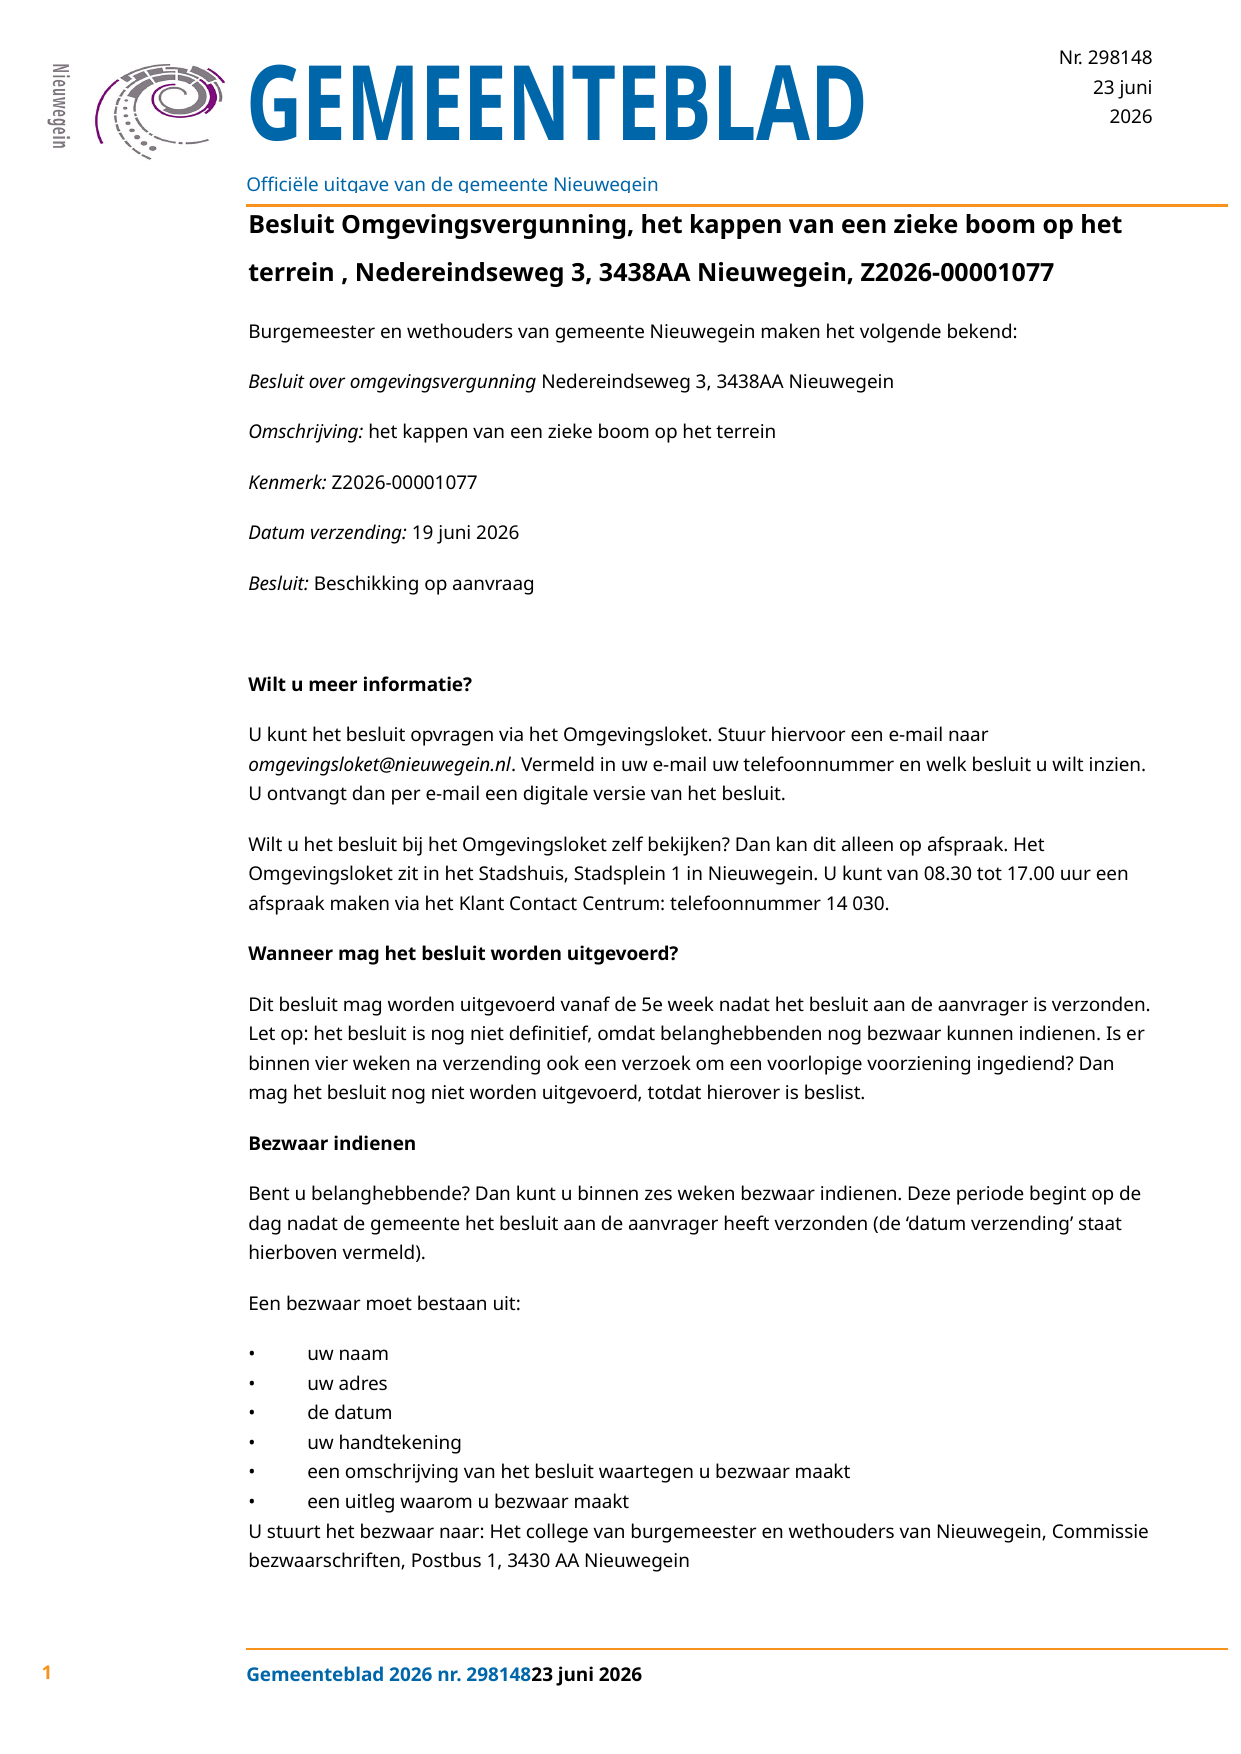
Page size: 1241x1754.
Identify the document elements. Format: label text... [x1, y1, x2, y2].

text Omschrijving: het kappen van een zieke boom op het terrein [248, 419, 1152, 444]
text Dit besluit mag worden uitgevoerd vanaf de 5e week nadat het besluit aan de aanvrager is verzonden. Let op: het besluit is nog niet definitief, omdat belanghebbenden nog bezwaar kunnen indienen. Is er binnen vier weken na verzending ook een verzoek om een voorlopige voorziening ingediend? Dan mag het besluit nog niet worden uitgevoerd, totdat hierover is beslist. [248, 991, 1152, 1105]
list uw handtekening [248, 1429, 1152, 1455]
list uw naam [248, 1340, 1152, 1366]
text Datum verzending: 19 juni 2026 [248, 519, 1152, 545]
text U kunt het besluit opvragen via het Omgevingsloket. Stuur hiervoor een e-mail naar omgevingsloket@nieuwegein.nl. Vermeld in uw e-mail uw telefoonnummer en welk besluit u wilt inzien. U ontvangt dan per e-mail een digitale versie van het besluit. [248, 721, 1152, 806]
list een omschrijving van het besluit waartegen u bezwaar maakt [248, 1459, 1152, 1484]
text Een bezwaar moet bestaan uit: [248, 1290, 1152, 1316]
text U stuurt het bezwaar naar: Het college van burgemeester en wethouders van Nieuwegein, Commissie bezwaarschriften, Postbus 1, 3430 AA Nieuwegein [248, 1518, 1152, 1573]
text Wilt u het besluit bij het Omgevingsloket zelf bekijken? Dan kan dit alleen op afspraak. Het Omgevingsloket zit in het Stadshuis, Stadsplein 1 in Nieuwegein. U kunt van 08.30 tot 17.00 uur een afspraak maken via het Klant Contact Centrum: telefoonnummer 14 030. [248, 831, 1152, 916]
picture [41, 47, 231, 172]
text Besluit: Beschikking op aanvraag [248, 570, 1152, 596]
text Wanneer mag het besluit worden uitgevoerd? [248, 940, 1152, 966]
text Besluit over omgevingsvergunning Nedereindseweg 3, 3438AA Nieuwegein [248, 368, 1152, 394]
list de datum [248, 1399, 1152, 1425]
text Burgemeester en wethouders van gemeente Nieuwegein maken het volgende bekend: [248, 318, 1152, 344]
text Bent u belanghebbende? Dan kunt u binnen zes weken bezwaar indienen. Deze periode begint op de dag nadat de gemeente het besluit aan de aanvrager heeft verzonden (de ‘datum verzending’ staat hierboven vermeld). [248, 1180, 1152, 1265]
text Wilt u meer informatie? [248, 671, 1152, 697]
text Besluit Omgevingsvergunning, het kappen van een zieke boom op het terrein , Nedereindseweg 3, 3438AA Nieuwegein, Z2026-00001077 [248, 207, 1152, 288]
text Kenmerk: Z2026-00001077 [248, 469, 1152, 495]
text Bezwaar indienen [248, 1130, 1152, 1156]
list een uitleg waarom u bezwaar maakt [248, 1488, 1152, 1514]
list uw adres [248, 1370, 1152, 1396]
